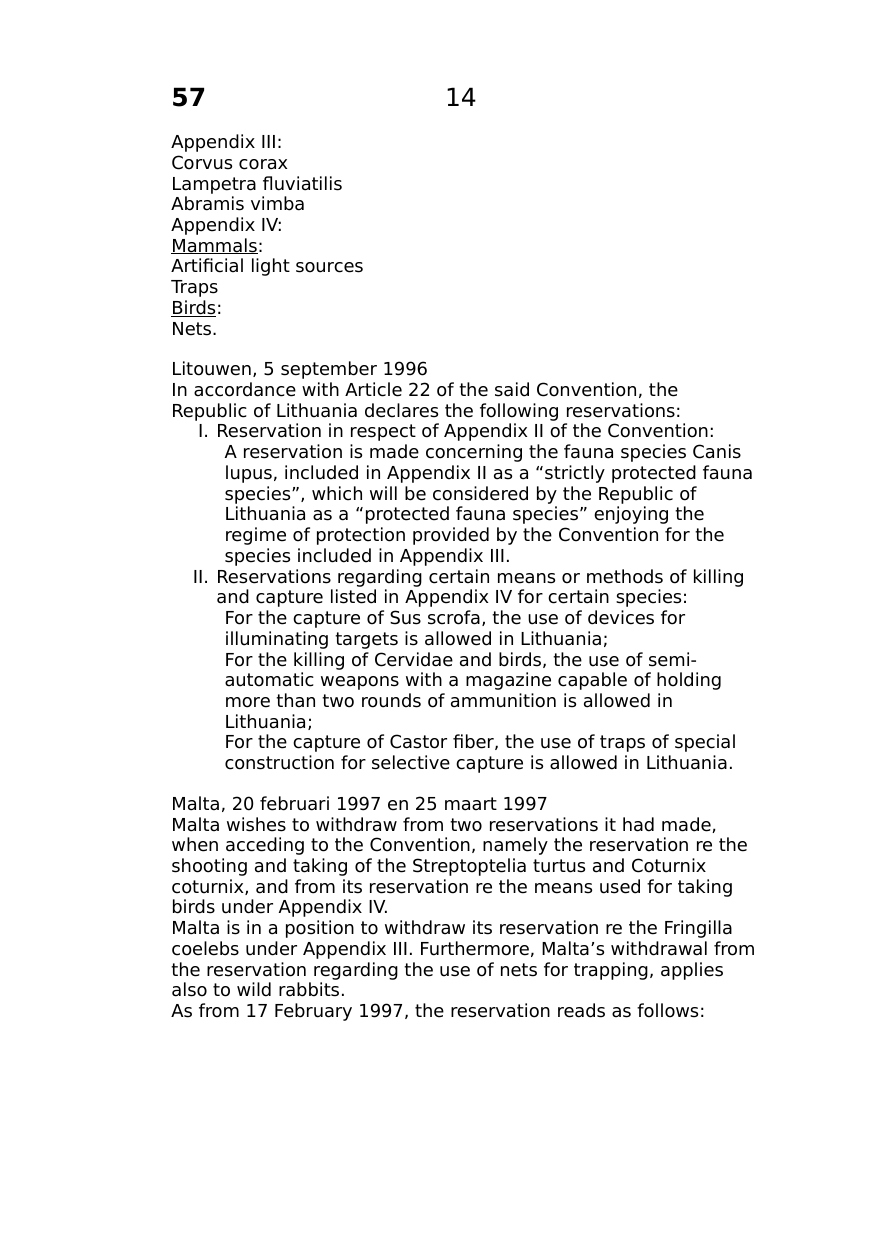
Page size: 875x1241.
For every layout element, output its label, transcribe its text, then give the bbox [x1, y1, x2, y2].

text For the capture of Sus scrofa, the use of devices for illuminating targets is allowed in Lithuania; [224, 608, 756, 649]
text For the capture of Castor fiber, the use of traps of special construction for selective capture is allowed in Lithuania. [224, 732, 756, 774]
text For the killing of Cervidae and birds, the use of semi-automatic weapons with a magazine capable of holding more than two rounds of ammunition is allowed in Lithuania; [224, 649, 756, 732]
text Corvus corax [171, 153, 756, 173]
text I. Reservation in respect of Appendix II of the Convention: [171, 421, 756, 442]
text As from 17 February 1997, the reservation reads as follows: [171, 1001, 756, 1022]
text Traps [171, 277, 756, 298]
text Appendix III: [171, 132, 756, 153]
text Malta, 20 februari 1997 en 25 maart 1997 [171, 794, 756, 814]
text Lampetra fluviatilis [171, 173, 756, 194]
text Birds: [171, 298, 756, 318]
text Abramis vimba [171, 194, 756, 215]
text Mammals: [171, 236, 756, 256]
text A reservation is made concerning the fauna species Canis lupus, included in Appendix II as a “strictly protected fauna species”, which will be considered by the Republic of Lithuania as a “protected fauna species” enjoying the regime of protection provided by the Convention for the species included in Appendix III. [224, 442, 756, 566]
text II. Reservations regarding certain means or methods of killing and capture listed in Appendix IV for certain species: [171, 566, 756, 608]
text In accordance with Article 22 of the said Convention, the Republic of Lithuania declares the following reservations: [171, 380, 756, 421]
text Malta wishes to withdraw from two reservations it had made, when acceding to the Convention, namely the reservation re the shooting and taking of the Streptoptelia turtus and Coturnix coturnix, and from its reservation re the means used for taking birds under Appendix IV. [171, 814, 756, 918]
text Appendix IV: [171, 215, 756, 236]
text Nets. [171, 318, 756, 339]
text Malta is in a position to withdraw its reservation re the Fringilla coelebs under Appendix III. Furthermore, Malta’s withdrawal from the reservation regarding the use of nets for trapping, applies also to wild rabbits. [171, 918, 756, 1001]
text Artificial light sources [171, 256, 756, 277]
text Litouwen, 5 september 1996 [171, 359, 756, 380]
